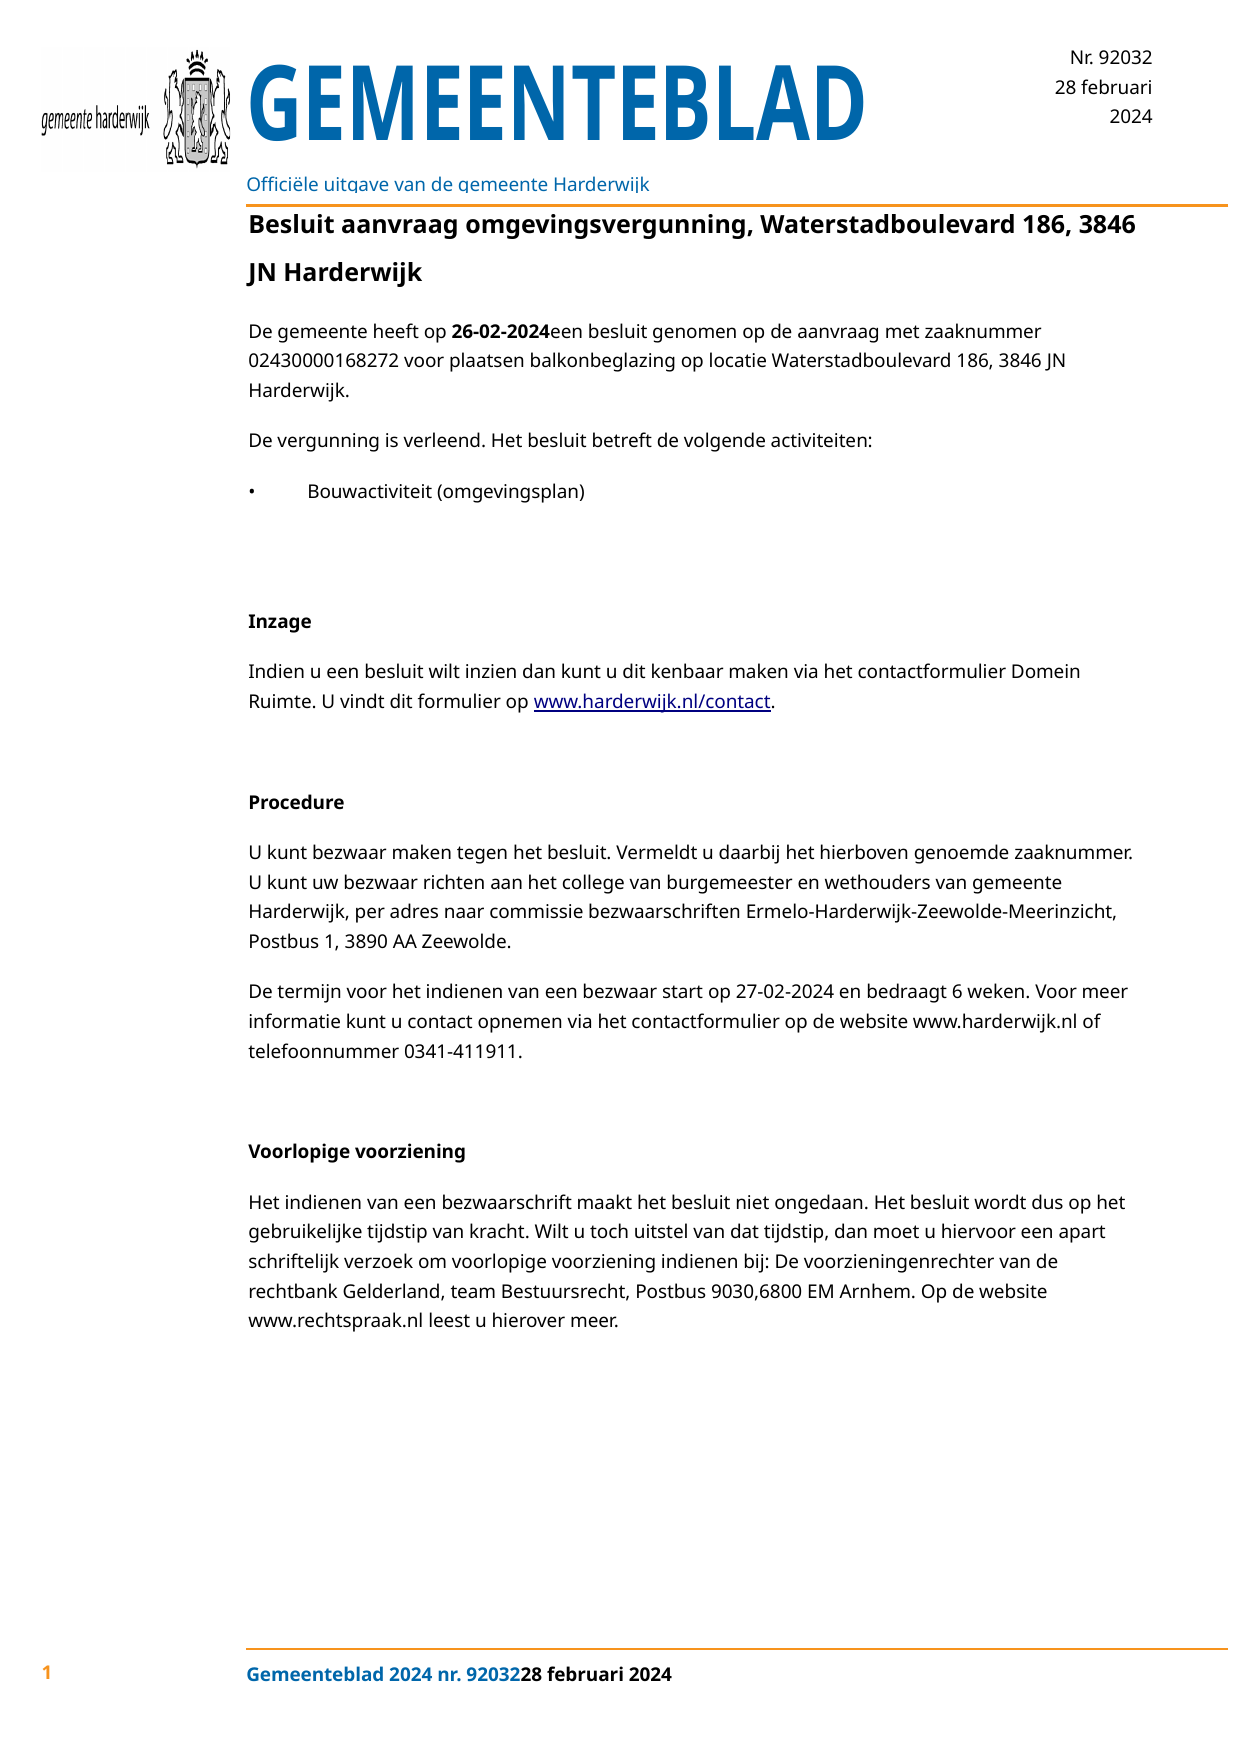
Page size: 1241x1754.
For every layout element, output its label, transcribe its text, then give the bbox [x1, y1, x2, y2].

text U kunt bezwaar maken tegen het besluit. Vermeldt u daarbij het hierboven genoemde zaaknummer. U kunt uw bezwaar richten aan het college van burgemeester en wethouders van gemeente Harderwijk, per adres naar commissie bezwaarschriften Ermelo-Harderwijk-Zeewolde-Meerinzicht, Postbus 1, 3890 AA Zeewolde. [248, 839, 1152, 954]
picture [41, 47, 231, 172]
text Inzage [248, 608, 1152, 634]
text Besluit aanvraag omgevingsvergunning, Waterstadboulevard 186, 3846 JN Harderwijk [248, 207, 1152, 288]
text Voorlopige voorziening [248, 1139, 1152, 1164]
text De gemeente heeft op 26-02-2024een besluit genomen op de aanvraag met zaaknummer 02430000168272 voor plaatsen balkonbeglazing op locatie Waterstadboulevard 186, 3846 JN Harderwijk. [248, 318, 1152, 403]
text De termijn voor het indienen van een bezwaar start op 27-02-2024 en bedraagt 6 weken. Voor meer informatie kunt u contact opnemen via het contactformulier op de website www.harderwijk.nl of telefoonnummer 0341-411911. [248, 979, 1152, 1064]
text Het indienen van een bezwaarschrift maakt het besluit niet ongedaan. Het besluit wordt dus op het gebruikelijke tijdstip van kracht. Wilt u toch uitstel van dat tijdstip, dan moet u hiervoor een apart schriftelijk verzoek om voorlopige voorziening indienen bij: De voorzieningenrechter van de rechtbank Gelderland, team Bestuursrecht, Postbus 9030,6800 EM Arnhem. Op de website www.rechtspraak.nl leest u hierover meer. [248, 1189, 1152, 1333]
text Procedure [248, 789, 1152, 815]
text Indien u een besluit wilt inzien dan kunt u dit kenbaar maken via het contactformulier Domein Ruimte. U vindt dit formulier op www.harderwijk.nl/contact. [248, 659, 1152, 714]
list Bouwactiviteit (omgevingsplan) [248, 478, 1152, 504]
text De vergunning is verleend. Het besluit betreft de volgende activiteiten: [248, 427, 1152, 453]
